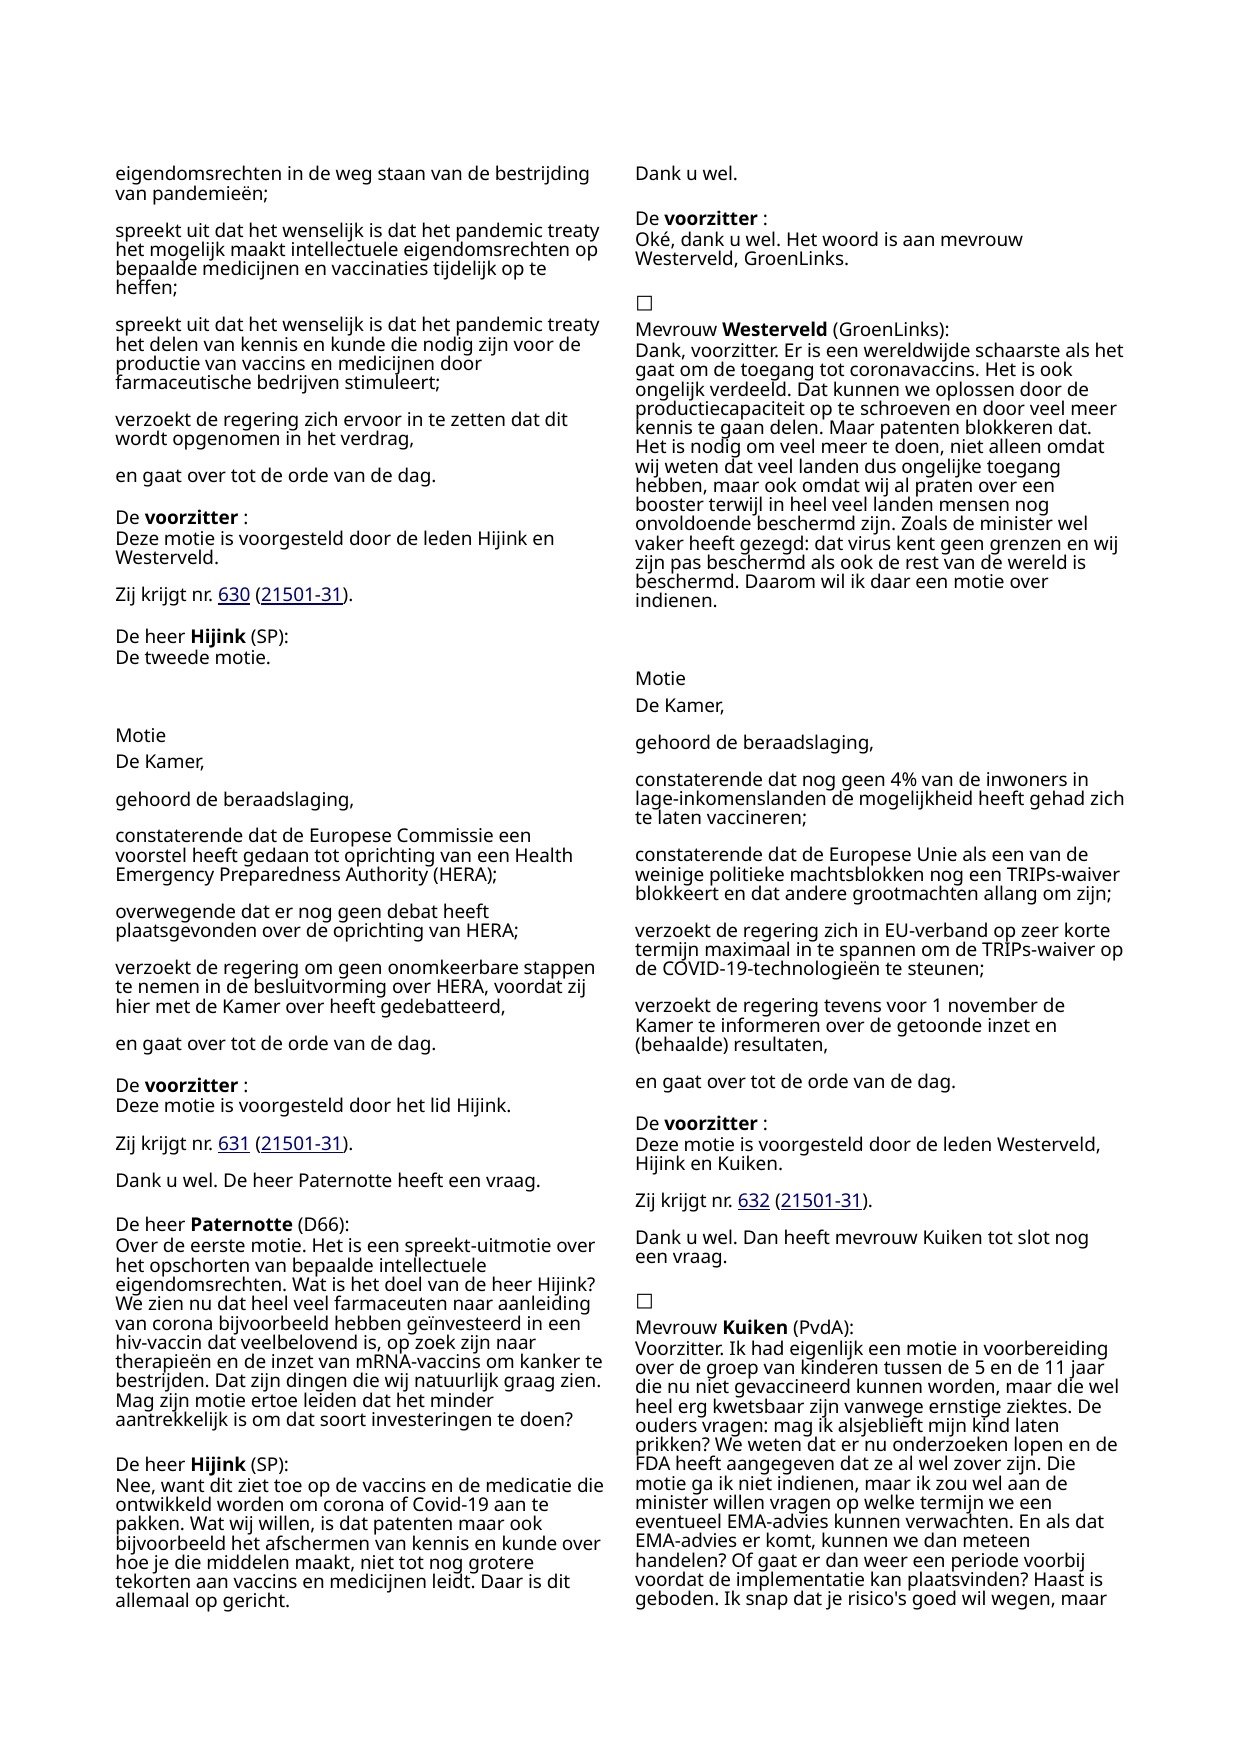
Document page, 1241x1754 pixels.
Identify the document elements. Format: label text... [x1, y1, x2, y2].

text Voorzitter. Ik had eigenlijk een motie in voorbereiding over de groep van kinderen tussen de 5 en de 11 jaar die nu niet gevaccineerd kunnen worden, maar die wel heel erg kwetsbaar zijn vanwege ernstige ziektes. De ouders vragen: mag ik alsjeblieft mijn kind laten prikken? We weten dat er nu onderzoeken lopen en de FDA heeft aangegeven dat ze al wel zover zijn. Die motie ga ik niet indienen, maar ik zou wel aan de minister willen vragen op welke termijn we een eventueel EMA-advies kunnen verwachten. En als dat EMA-advies er komt, kunnen we dan meteen handelen? Of gaat er dan weer een periode voorbij voordat de implementatie kan plaatsvinden? Haast is geboden. Ik snap dat je risico's goed wil wegen, maar [635, 1340, 1125, 1609]
text ⬜ [635, 1288, 1125, 1314]
text Motie [635, 665, 1125, 691]
text constaterende dat nog geen 4% van de inwoners in lage-inkomenslanden de mogelijkheid heeft gehad zich te laten vaccineren; [635, 771, 1125, 829]
text De voorzitter : [635, 1110, 1125, 1136]
text en gaat over tot de orde van de dag. [115, 467, 605, 487]
text gehoord de beraadslaging, [115, 791, 605, 810]
text Zij krijgt nr. 631 (21501-31). [115, 1134, 605, 1154]
text De heer Hijink (SP): [115, 1451, 605, 1477]
text De Kamer, [635, 697, 1125, 716]
text Dank u wel. [635, 165, 1125, 184]
text constaterende dat de Europese Unie als een van de weinige politieke machtsblokken nog een TRIPs-waiver blokkeert en dat andere grootmachten allang om zijn; [635, 846, 1125, 904]
text Deze motie is voorgesteld door de leden Westerveld, Hijink en Kuiken. [635, 1136, 1125, 1174]
text Dank u wel. De heer Paternotte heeft een vraag. [115, 1172, 605, 1191]
text ⬜ [635, 291, 1125, 316]
text De heer Hijink (SP): [115, 623, 605, 649]
text eigendomsrechten in de weg staan van de bestrijding van pandemieën; [115, 165, 605, 204]
text verzoekt de regering zich ervoor in te zetten dat dit wordt opgenomen in het verdrag, [115, 411, 605, 450]
text spreekt uit dat het wenselijk is dat het pandemic treaty het delen van kennis en kunde die nodig zijn voor de productie van vaccins en medicijnen door farmaceutische bedrijven stimuleert; [115, 316, 605, 393]
text De Kamer, [115, 753, 605, 773]
text De voorzitter : [115, 1072, 605, 1097]
text Mevrouw Westerveld (GroenLinks): [635, 316, 1125, 342]
text De voorzitter : [635, 205, 1125, 231]
text Mevrouw Kuiken (PvdA): [635, 1314, 1125, 1340]
text Dank, voorzitter. Er is een wereldwijde schaarste als het gaat om de toegang tot coronavaccins. Het is ook ongelijk verdeeld. Dat kunnen we oplossen door de productiecapaciteit op te schroeven en door veel meer kennis te gaan delen. Maar patenten blokkeren dat. Het is nodig om veel meer te doen, niet alleen omdat wij weten dat veel landen dus ongelijke toegang hebben, maar ook omdat wij al praten over een booster terwijl in heel veel landen mensen nog onvoldoende beschermd zijn. Zoals de minister wel vaker heeft gezegd: dat virus kent geen grenzen en wij zijn pas beschermd als ook de rest van de wereld is beschermd. Daarom wil ik daar een motie over indienen. [635, 342, 1125, 612]
text Zij krijgt nr. 630 (21501-31). [115, 586, 605, 606]
text en gaat over tot de orde van de dag. [635, 1073, 1125, 1092]
text verzoekt de regering om geen onomkeerbare stappen te nemen in de besluitvorming over HERA, voordat zij hier met de Kamer over heeft gedebatteerd, [115, 959, 605, 1017]
text Zij krijgt nr. 632 (21501-31). [635, 1192, 1125, 1211]
text Nee, want dit ziet toe op de vaccins en de medicatie die ontwikkeld worden om corona of Covid-19 aan te pakken. Wat wij willen, is dat patenten maar ook bijvoorbeeld het afschermen van kennis en kunde over hoe je die middelen maakt, niet tot nog grotere tekorten aan vaccins en medicijnen leidt. Daar is dit allemaal op gericht. [115, 1477, 605, 1612]
text gehoord de beraadslaging, [635, 734, 1125, 753]
text De tweede motie. [115, 649, 605, 668]
text Over de eerste motie. Het is een spreekt-uitmotie over het opschorten van bepaalde intellectuele eigendomsrechten. Wat is het doel van de heer Hijink? We zien nu dat heel veel farmaceuten naar aanleiding van corona bijvoorbeeld hebben geïnvesteerd in een hiv-vaccin dat veelbelovend is, op zoek zijn naar therapieën en de inzet van mRNA-vaccins om kanker te bestrijden. Dat zijn dingen die wij natuurlijk graag zien. Mag zijn motie ertoe leiden dat het minder aantrekkelijk is om dat soort investeringen te doen? [115, 1237, 605, 1430]
text verzoekt de regering zich in EU-verband op zeer korte termijn maximaal in te spannen om de TRIPs-waiver op de COVID-19-technologieën te steunen; [635, 922, 1125, 980]
text Motie [115, 722, 605, 748]
text Deze motie is voorgesteld door de leden Hijink en Westerveld. [115, 530, 605, 569]
text verzoekt de regering tevens voor 1 november de Kamer te informeren over de getoonde inzet en (behaalde) resultaten, [635, 997, 1125, 1055]
text Oké, dank u wel. Het woord is aan mevrouw Westerveld, GroenLinks. [635, 231, 1125, 270]
text Deze motie is voorgesteld door het lid Hijink. [115, 1097, 605, 1117]
text overwegende dat er nog geen debat heeft plaatsgevonden over de oprichting van HERA; [115, 903, 605, 942]
text De voorzitter : [115, 504, 605, 530]
text Dank u wel. Dan heeft mevrouw Kuiken tot slot nog een vraag. [635, 1229, 1125, 1267]
text spreekt uit dat het wenselijk is dat het pandemic treaty het mogelijk maakt intellectuele eigendomsrechten op bepaalde medicijnen en vaccinaties tijdelijk op te heffen; [115, 222, 605, 299]
text De heer Paternotte (D66): [115, 1212, 605, 1237]
text en gaat over tot de orde van de dag. [115, 1035, 605, 1054]
text constaterende dat de Europese Commissie een voorstel heeft gedaan tot oprichting van een Health Emergency Preparedness Authority (HERA); [115, 827, 605, 885]
